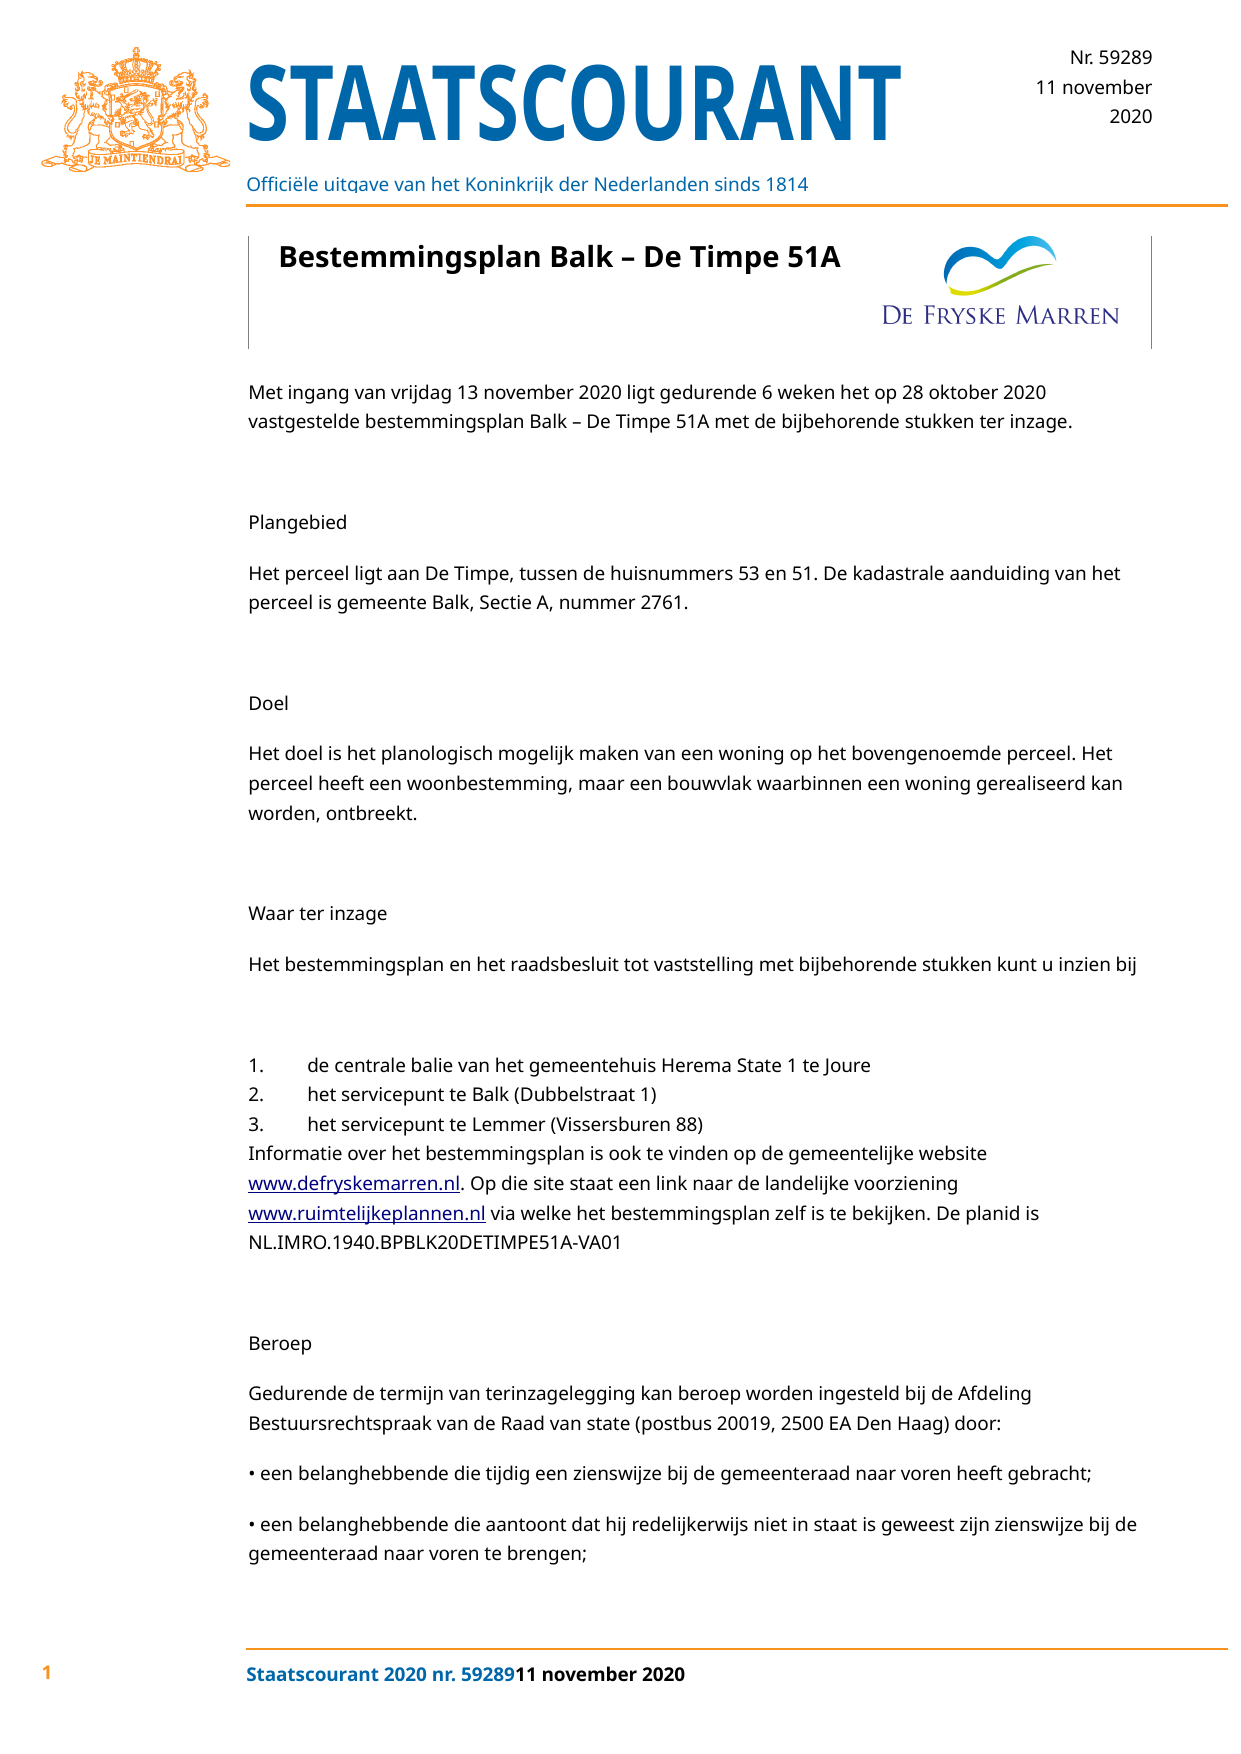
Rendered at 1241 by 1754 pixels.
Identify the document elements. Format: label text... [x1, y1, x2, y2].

picture [41, 47, 231, 172]
list het servicepunt te Lemmer (Vissersburen 88) [248, 1111, 1152, 1137]
text Het doel is het planologisch mogelijk maken van een woning op het bovengenoemde perceel. Het perceel heeft een woonbestemming, maar een bouwvlak waarbinnen een woning gerealiseerd kan worden, ontbreekt. [248, 741, 1152, 825]
text Het bestemmingsplan en het raadsbesluit tot vaststelling met bijbehorende stukken kunt u inzien bij [248, 951, 1152, 977]
text Doel [248, 690, 1152, 716]
table_header Bestemmingsplan Balk – De Timpe 51A [249, 236, 850, 349]
text Met ingang van vrijdag 13 november 2020 ligt gedurende 6 weken het op 28 oktober 2020 vastgestelde bestemmingsplan Balk – De Timpe 51A met de bijbehorende stukken ter inzage. [248, 379, 1152, 434]
text Plangebied [248, 509, 1152, 535]
picture [882, 236, 1119, 324]
text • een belanghebbende die tijdig een zienswijze bij de gemeenteraad naar voren heeft gebracht; [248, 1461, 1152, 1486]
text Het perceel ligt aan De Timpe, tussen de huisnummers 53 en 51. De kadastrale aanduiding van het perceel is gemeente Balk, Sectie A, nummer 2761. [248, 560, 1152, 615]
text Informatie over het bestemmingsplan is ook te vinden op de gemeentelijke website www.defryskemarren.nl. Op die site staat een link naar de landelijke voorziening www.ruimtelijkeplannen.nl via welke het bestemmingsplan zelf is te bekijken. De planid is NL.IMRO.1940.BPBLK20DETIMPE51A-VA01 [248, 1141, 1152, 1255]
list de centrale balie van het gemeentehuis Herema State 1 te Joure [248, 1052, 1152, 1077]
text Beroep [248, 1330, 1152, 1356]
table_header [850, 236, 1151, 349]
text Gedurende de termijn van terinzagelegging kan beroep worden ingesteld bij de Afdeling Bestuursrechtspraak van de Raad van state (postbus 20019, 2500 EA Den Haag) door: [248, 1381, 1152, 1436]
list het servicepunt te Balk (Dubbelstraat 1) [248, 1081, 1152, 1107]
text • een belanghebbende die aantoont dat hij redelijkerwijs niet in staat is geweest zijn zienswijze bij de gemeenteraad naar voren te brengen; [248, 1511, 1152, 1566]
text Waar ter inzage [248, 901, 1152, 926]
